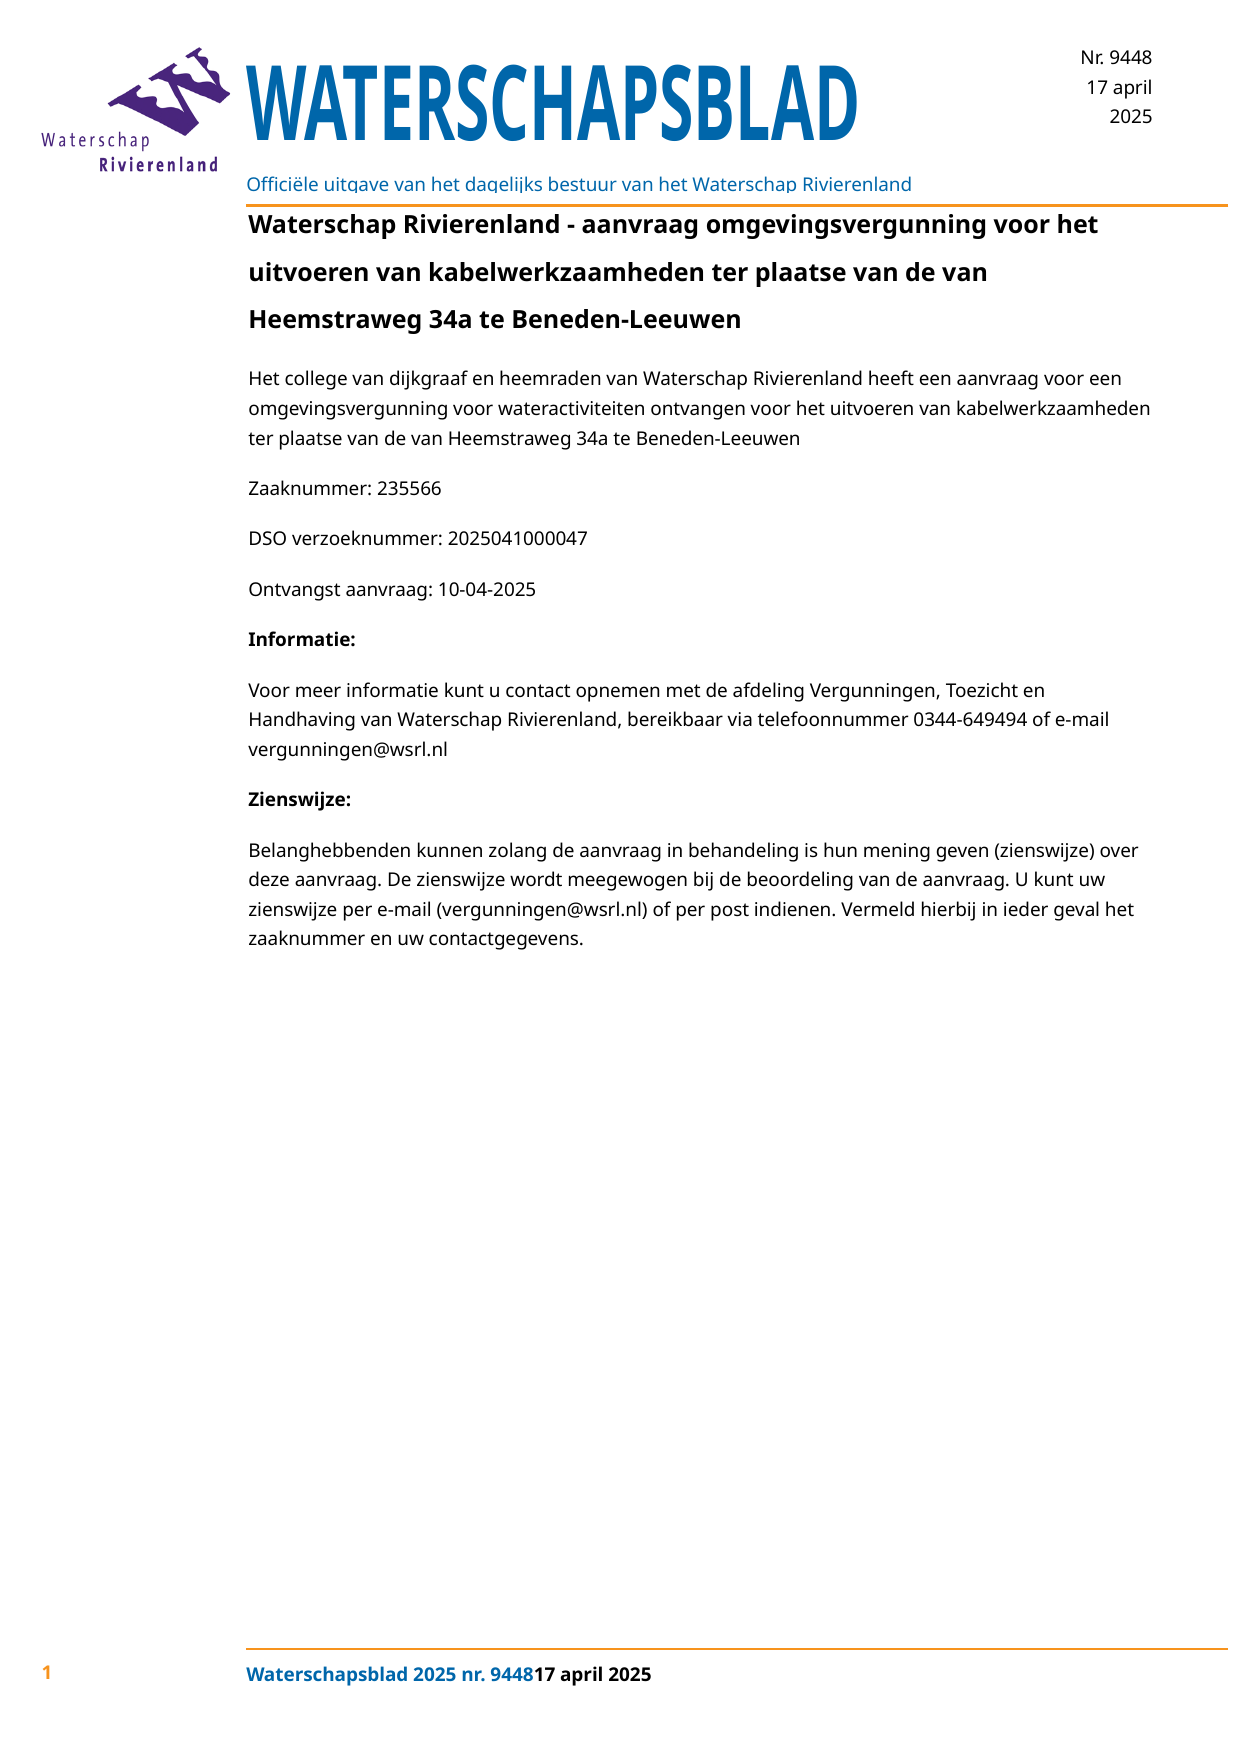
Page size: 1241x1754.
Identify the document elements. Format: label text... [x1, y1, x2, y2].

picture [41, 47, 231, 172]
text Voor meer informatie kunt u contact opnemen met de afdeling Vergunningen, Toezicht en Handhaving van Waterschap Rivierenland, bereikbaar via telefoonnummer 0344-649494 of e-mail vergunningen@wsrl.nl [248, 677, 1152, 762]
text Informatie: [248, 626, 1152, 652]
text Zienswijze: [248, 786, 1152, 812]
text DSO verzoeknummer: 2025041000047 [248, 526, 1152, 551]
text Het college van dijkgraaf en heemraden van Waterschap Rivierenland heeft een aanvraag voor een omgevingsvergunning voor wateractiviteiten ontvangen voor het uitvoeren van kabelwerkzaamheden ter plaatse van de van Heemstraweg 34a te Beneden-Leeuwen [248, 366, 1152, 450]
text Belanghebbenden kunnen zolang de aanvraag in behandeling is hun mening geven (zienswijze) over deze aanvraag. De zienswijze wordt meegewogen bij de beoordeling van de aanvraag. U kunt uw zienswijze per e-mail (vergunningen@wsrl.nl) of per post indienen. Vermeld hierbij in ieder geval het zaaknummer en uw contactgegevens. [248, 837, 1152, 951]
text Waterschap Rivierenland - aanvraag omgevingsvergunning voor het uitvoeren van kabelwerkzaamheden ter plaatse van de van Heemstraweg 34a te Beneden-Leeuwen [248, 207, 1152, 336]
text Ontvangst aanvraag: 10-04-2025 [248, 576, 1152, 602]
text Zaaknummer: 235566 [248, 475, 1152, 501]
